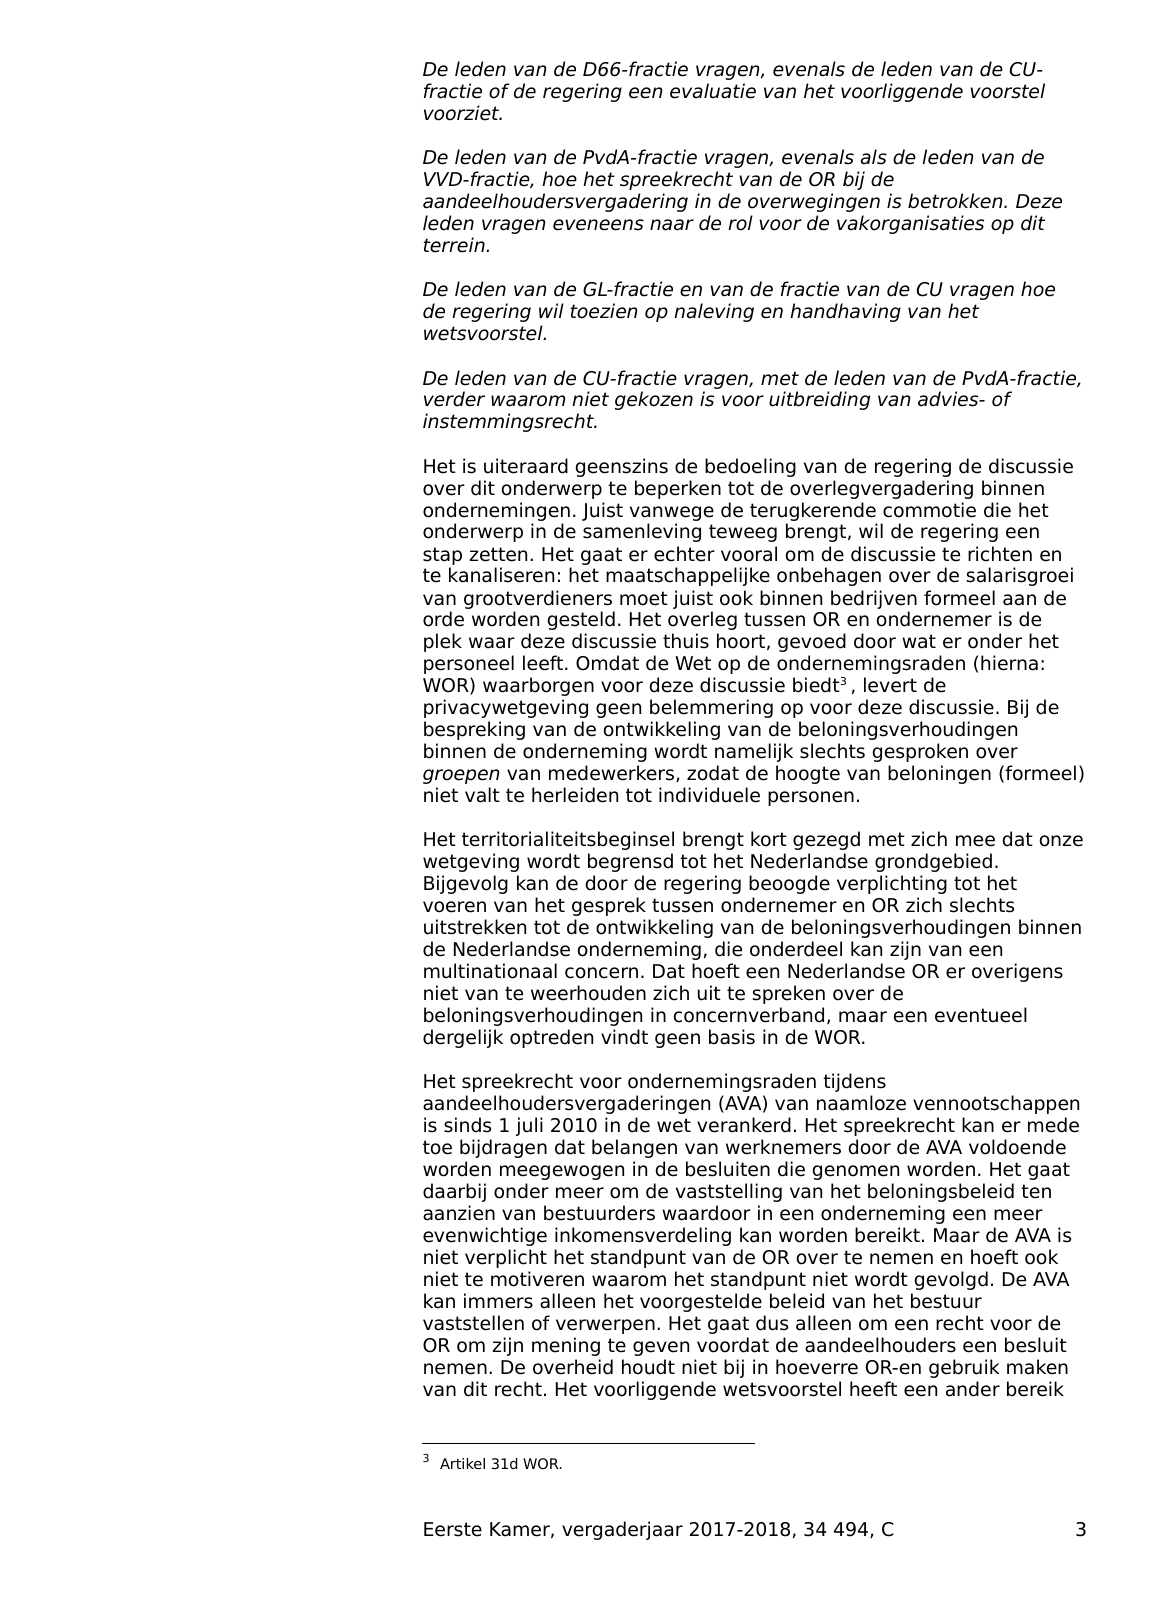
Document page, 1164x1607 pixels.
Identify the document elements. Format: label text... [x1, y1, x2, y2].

text Het is uiteraard geenszins de bedoeling van de regering de discussie over dit onderwerp te beperken tot de overlegvergadering binnen ondernemingen. Juist vanwege de terugkerende commotie die het onderwerp in de samenleving teweeg brengt, wil de regering een stap zetten. Het gaat er echter vooral om de discussie te richten en te kanaliseren: het maatschappelijke onbehagen over de salarisgroei van grootverdieners moet juist ook binnen bedrijven formeel aan de orde worden gesteld. Het overleg tussen OR en ondernemer is de plek waar deze discussie thuis hoort, gevoed door wat er onder het personeel leeft. Omdat de Wet op de ondernemingsraden (hierna: WOR) waarborgen voor deze discussie biedt, levert de privacywetgeving geen belemmering op voor deze discussie. Bij de bespreking van de ontwikkeling van de beloningsverhoudingen binnen de onderneming wordt namelijk slechts gesproken over groepen van medewerkers, zodat de hoogte van beloningen (formeel) niet valt te herleiden tot individuele personen. [422, 456, 1087, 807]
text Artikel 31d WOR. [422, 1452, 1087, 1474]
text Het spreekrecht voor ondernemingsraden tijdens aandeelhoudersvergaderingen (AVA) van naamloze vennootschappen is sinds 1 juli 2010 in de wet verankerd. Het spreekrecht kan er mede toe bijdragen dat belangen van werknemers door de AVA voldoende worden meegewogen in de besluiten die genomen worden. Het gaat daarbij onder meer om de vaststelling van het beloningsbeleid ten aanzien van bestuurders waardoor in een onderneming een meer evenwichtige inkomensverdeling kan worden bereikt. Maar de AVA is niet verplicht het standpunt van de OR over te nemen en hoeft ook niet te motiveren waarom het standpunt niet wordt gevolgd. De AVA kan immers alleen het voorgestelde beleid van het bestuur vaststellen of verwerpen. Het gaat dus alleen om een recht voor de OR om zijn mening te geven voordat de aandeelhouders een besluit nemen. De overheid houdt niet bij in hoeverre OR-en gebruik maken van dit recht. Het voorliggende wetsvoorstel heeft een ander bereik [422, 1071, 1087, 1401]
text De leden van de GL-fractie en van de fractie van de CU vragen hoe de regering wil toezien op naleving en handhaving van het wetsvoorstel. [422, 279, 1087, 345]
text De leden van de D66-fractie vragen, evenals de leden van de CU-fractie of de regering een evaluatie van het voorliggende voorstel voorziet. [422, 59, 1087, 125]
text De leden van de PvdA-fractie vragen, evenals als de leden van de VVD-fractie, hoe het spreekrecht van de OR bij de aandeelhoudersvergadering in de overwegingen is betrokken. Deze leden vragen eveneens naar de rol voor de vakorganisaties op dit terrein. [422, 147, 1087, 257]
text De leden van de CU-fractie vragen, met de leden van de PvdA-fractie, verder waarom niet gekozen is voor uitbreiding van advies- of instemmingsrecht. [422, 367, 1087, 433]
text Het territorialiteitsbeginsel brengt kort gezegd met zich mee dat onze wetgeving wordt begrensd tot het Nederlandse grondgebied. Bijgevolg kan de door de regering beoogde verplichting tot het voeren van het gesprek tussen ondernemer en OR zich slechts uitstrekken tot de ontwikkeling van de beloningsverhoudingen binnen de Nederlandse onderneming, die onderdeel kan zijn van een multinationaal concern. Dat hoeft een Nederlandse OR er overigens niet van te weerhouden zich uit te spreken over de beloningsverhoudingen in concernverband, maar een eventueel dergelijk optreden vindt geen basis in de WOR. [422, 829, 1087, 1049]
